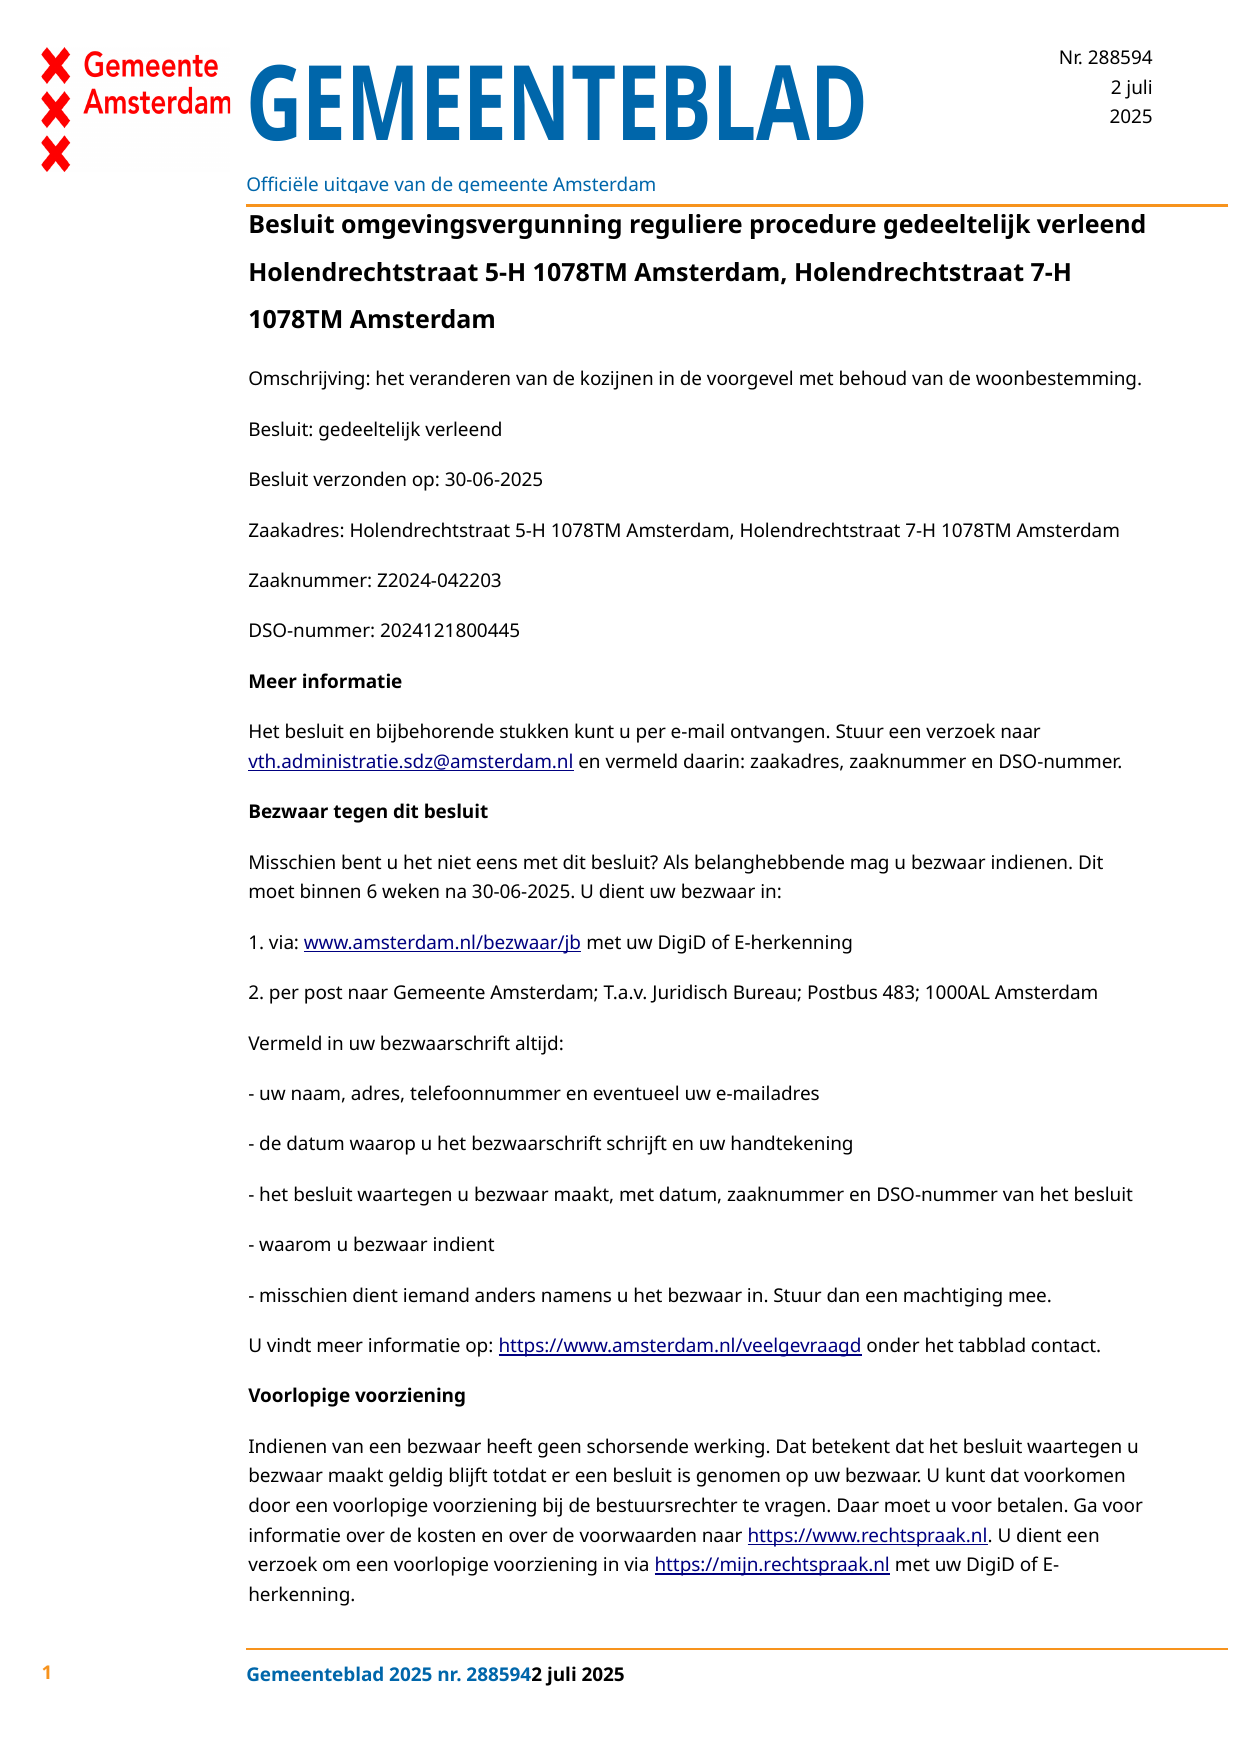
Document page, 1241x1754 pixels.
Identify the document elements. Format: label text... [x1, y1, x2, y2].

text 2. per post naar Gemeente Amsterdam; T.a.v. Juridisch Bureau; Postbus 483; 1000AL Amsterdam [248, 979, 1152, 1005]
text Zaaknummer: Z2024-042203 [248, 567, 1152, 593]
text - de datum waarop u het bezwaarschrift schrijft en uw handtekening [248, 1131, 1152, 1156]
text Indienen van een bezwaar heeft geen schorsende werking. Dat betekent dat het besluit waartegen u bezwaar maakt geldig blijft totdat er een besluit is genomen op uw bezwaar. U kunt dat voorkomen door een voorlopige voorziening bij de bestuursrechter te vragen. Daar moet u voor betalen. Ga voor informatie over de kosten en over de voorwaarden naar https://www.rechtspraak.nl. U dient een verzoek om een voorlopige voorziening in via https://mijn.rechtspraak.nl met uw DigiD of E-herkenning. [248, 1433, 1152, 1607]
text Besluit omgevingsvergunning reguliere procedure gedeeltelijk verleend Holendrechtstraat 5-H 1078TM Amsterdam, Holendrechtstraat 7-H 1078TM Amsterdam [248, 207, 1152, 336]
text Vermeld in uw bezwaarschrift altijd: [248, 1030, 1152, 1055]
text U vindt meer informatie op: https://www.amsterdam.nl/veelgevraagd onder het tabblad contact. [248, 1332, 1152, 1358]
text - uw naam, adres, telefoonnummer en eventueel uw e-mailadres [248, 1080, 1152, 1106]
text - het besluit waartegen u bezwaar maakt, met datum, zaaknummer en DSO-nummer van het besluit [248, 1181, 1152, 1207]
text - waarom u bezwaar indient [248, 1231, 1152, 1257]
text 1. via: www.amsterdam.nl/bezwaar/jb met uw DigiD of E-herkenning [248, 929, 1152, 954]
text Besluit: gedeeltelijk verleend [248, 416, 1152, 442]
text Voorlopige voorziening [248, 1383, 1152, 1408]
text Het besluit en bijbehorende stukken kunt u per e-mail ontvangen. Stuur een verzoek naar vth.administratie.sdz@amsterdam.nl en vermeld daarin: zaakadres, zaaknummer en DSO-nummer. [248, 718, 1152, 774]
text DSO-nummer: 2024121800445 [248, 618, 1152, 643]
text - misschien dient iemand anders namens u het bezwaar in. Stuur dan een machtiging mee. [248, 1282, 1152, 1307]
text Zaakadres: Holendrechtstraat 5-H 1078TM Amsterdam, Holendrechtstraat 7-H 1078TM Amsterdam [248, 517, 1152, 542]
text Bezwaar tegen dit besluit [248, 798, 1152, 824]
picture [41, 47, 231, 172]
text Omschrijving: het veranderen van de kozijnen in de voorgevel met behoud van de woonbestemming. [248, 366, 1152, 391]
text Meer informatie [248, 668, 1152, 694]
text Besluit verzonden op: 30-06-2025 [248, 466, 1152, 492]
text Misschien bent u het niet eens met dit besluit? Als belanghebbende mag u bezwaar indienen. Dit moet binnen 6 weken na 30-06-2025. U dient uw bezwaar in: [248, 849, 1152, 904]
